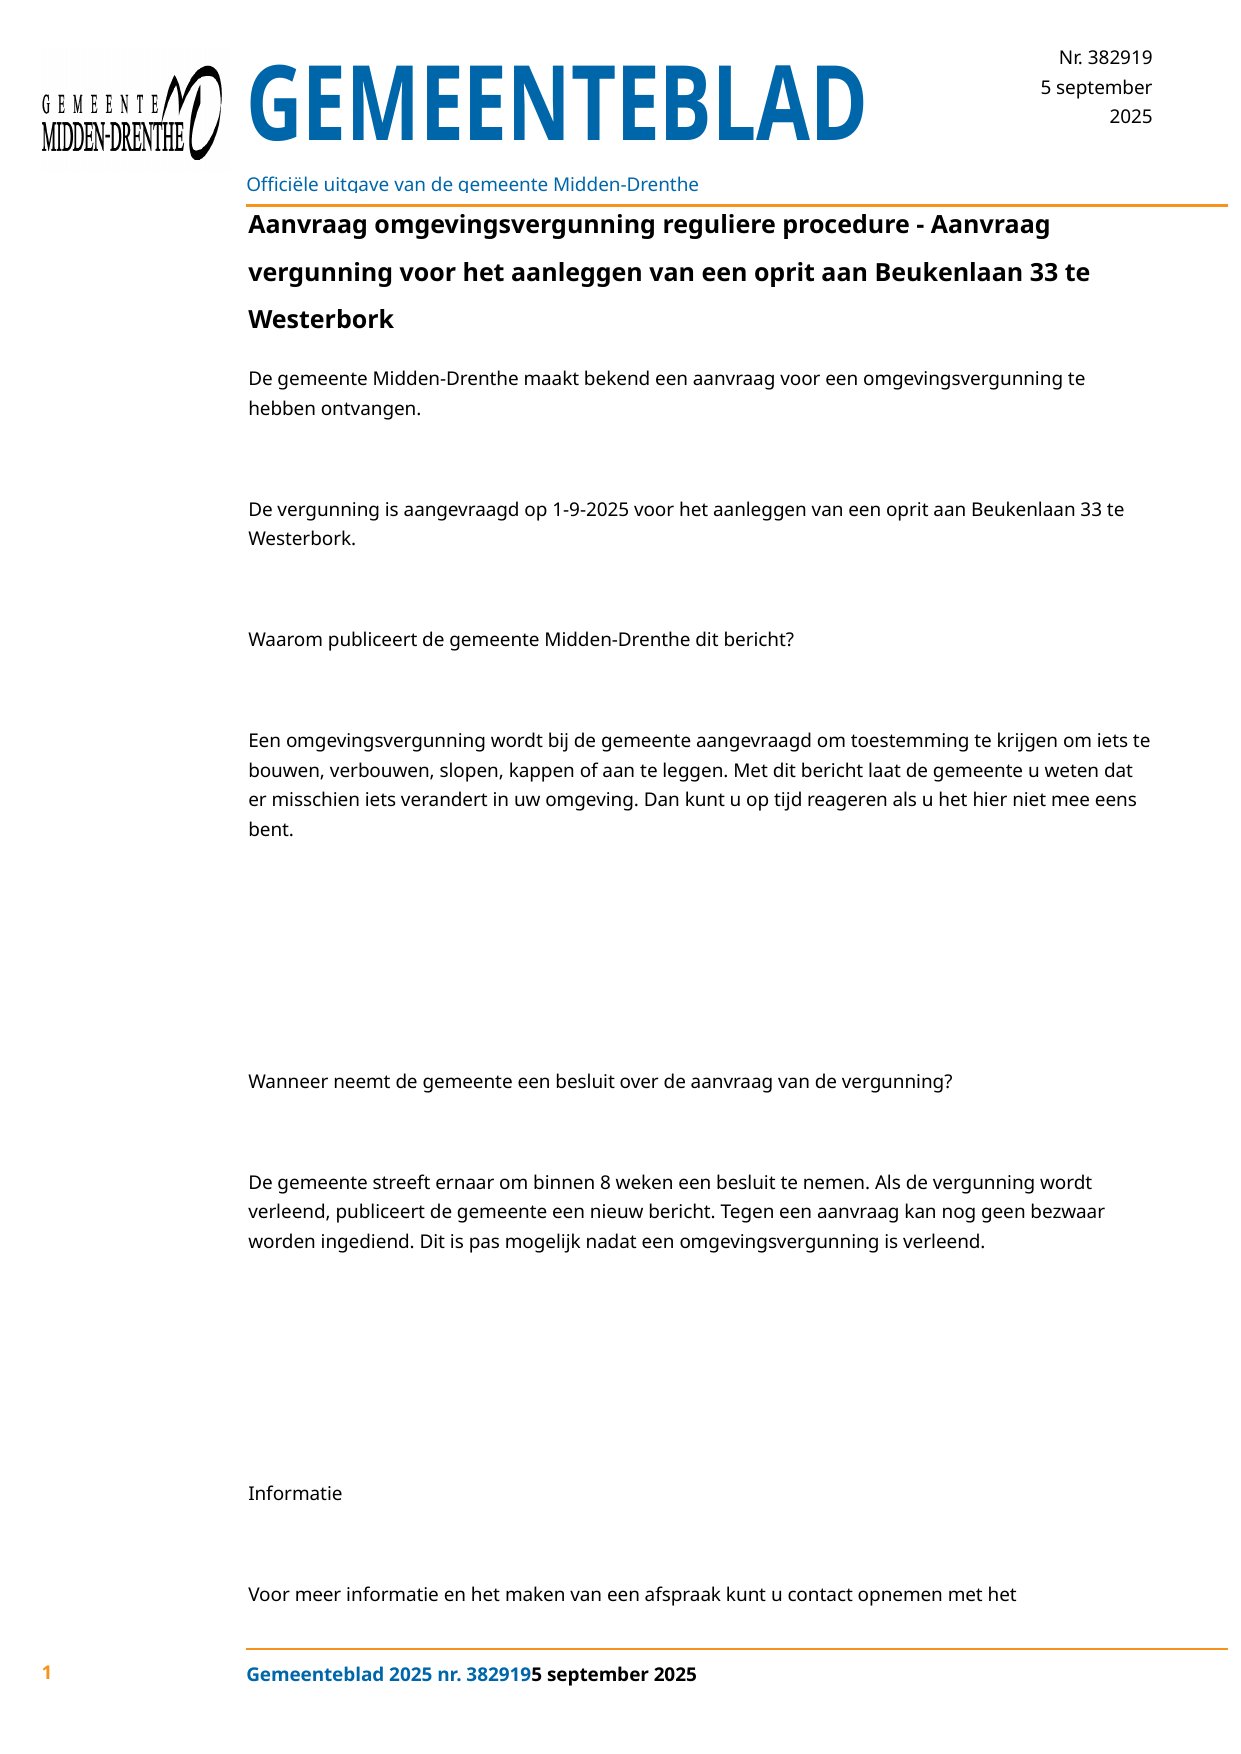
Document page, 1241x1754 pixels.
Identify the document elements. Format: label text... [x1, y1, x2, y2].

picture [41, 47, 231, 172]
text De vergunning is aangevraagd op 1-9-2025 voor het aanleggen van een oprit aan Beukenlaan 33 te Westerbork. [248, 496, 1152, 551]
text Een omgevingsvergunning wordt bij de gemeente aangevraagd om toestemming te krijgen om iets te bouwen, verbouwen, slopen, kappen of aan te leggen. Met dit bericht laat de gemeente u weten dat er misschien iets verandert in uw omgeving. Dan kunt u op tijd reageren als u het hier niet mee eens bent. [248, 727, 1152, 842]
text De gemeente Midden-Drenthe maakt bekend een aanvraag voor een omgevingsvergunning te hebben ontvangen. [248, 366, 1152, 421]
text Informatie [248, 1480, 1152, 1506]
text Aanvraag omgevingsvergunning reguliere procedure - Aanvraag vergunning voor het aanleggen van een oprit aan Beukenlaan 33 te Westerbork [248, 207, 1152, 336]
text Wanneer neemt de gemeente een besluit over de aanvraag van de vergunning? [248, 1068, 1152, 1094]
text Waarom publiceert de gemeente Midden-Drenthe dit bericht? [248, 626, 1152, 652]
text De gemeente streeft ernaar om binnen 8 weken een besluit te nemen. Als de vergunning wordt verleend, publiceert de gemeente een nieuw bericht. Tegen een aanvraag kan nog geen bezwaar worden ingediend. Dit is pas mogelijk nadat een omgevingsvergunning is verleend. [248, 1169, 1152, 1254]
text Voor meer informatie en het maken van een afspraak kunt u contact opnemen met het [248, 1581, 1152, 1607]
